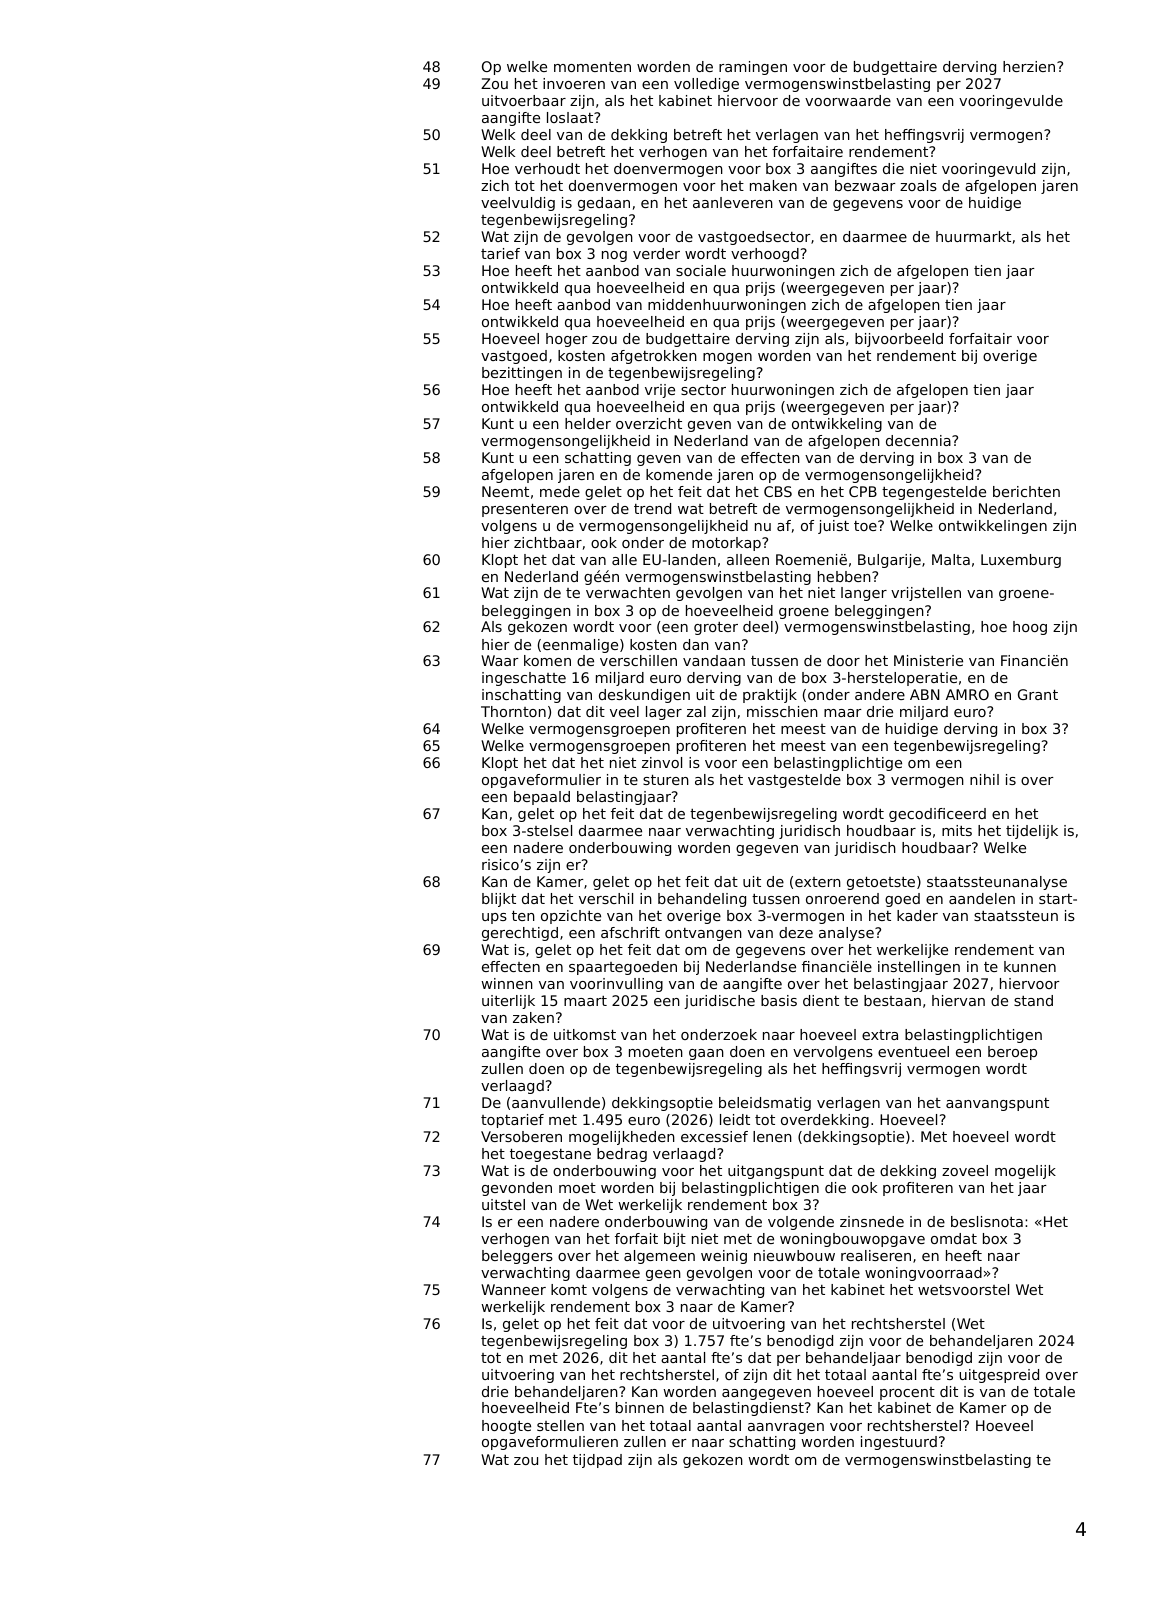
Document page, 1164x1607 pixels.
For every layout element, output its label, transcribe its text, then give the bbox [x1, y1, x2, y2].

table_cell Welk deel van de dekking betreft het verlagen van het heffingsvrij vermogen? Welk deel betreft het verhogen van het forfaitaire rendement? [475, 127, 1087, 161]
table_cell 50 [422, 127, 475, 161]
table_cell 72 [422, 1129, 475, 1163]
table_cell Kunt u een helder overzicht geven van de ontwikkeling van de vermogensongelijkheid in Nederland van de afgelopen decennia? [475, 416, 1087, 449]
table_cell 71 [422, 1095, 475, 1129]
table_cell 55 [422, 331, 475, 382]
table_cell 59 [422, 484, 475, 551]
table_cell Op welke momenten worden de ramingen voor de budgettaire derving herzien? [475, 59, 1087, 76]
table_cell Wat is de uitkomst van het onderzoek naar hoeveel extra belastingplichtigen aangifte over box 3 moeten gaan doen en vervolgens eventueel een beroep zullen doen op de tegenbewijsregeling als het heffingsvrij vermogen wordt verlaagd? [475, 1027, 1087, 1095]
table_cell Neemt, mede gelet op het feit dat het CBS en het CPB tegengestelde berichten presenteren over de trend wat betreft de vermogensongelijkheid in Nederland, volgens u de vermogensongelijkheid nu af, of juist toe? Welke ontwikkelingen zijn hier zichtbaar, ook onder de motorkap? [475, 484, 1087, 551]
table_cell 56 [422, 382, 475, 416]
table_cell Waar komen de verschillen vandaan tussen de door het Ministerie van Financiën ingeschatte 16 miljard euro derving van de box 3-hersteloperatie, en de inschatting van deskundigen uit de praktijk (onder andere ABN AMRO en Grant Thornton) dat dit veel lager zal zijn, misschien maar drie miljard euro? [475, 653, 1087, 721]
table_cell Is er een nadere onderbouwing van de volgende zinsnede in de beslisnota: «Het verhogen van het forfait bijt niet met de woningbouwopgave omdat box 3 beleggers over het algemeen weinig nieuwbouw realiseren, en heeft naar verwachting daarmee geen gevolgen voor de totale woningvoorraad»? [475, 1214, 1087, 1282]
table_cell Wat zou het tijdpad zijn als gekozen wordt om de vermogenswinstbelasting te [475, 1451, 1087, 1468]
table_cell 58 [422, 450, 475, 483]
table_cell Kan, gelet op het feit dat de tegenbewijsregeling wordt gecodificeerd en het box 3-stelsel daarmee naar verwachting juridisch houdbaar is, mits het tijdelijk is, een nadere onderbouwing worden gegeven van juridisch houdbaar? Welke risico’s zijn er? [475, 806, 1087, 874]
table_cell 61 [422, 585, 475, 619]
table_cell Kan de Kamer, gelet op het feit dat uit de (extern getoetste) staatssteunanalyse blijkt dat het verschil in behandeling tussen onroerend goed en aandelen in start-ups ten opzichte van het overige box 3-vermogen in het kader van staatssteun is gerechtigd, een afschrift ontvangen van deze analyse? [475, 874, 1087, 942]
table_cell Wat zijn de gevolgen voor de vastgoedsector, en daarmee de huurmarkt, als het tarief van box 3 nog verder wordt verhoogd? [475, 229, 1087, 263]
table_cell Welke vermogensgroepen profiteren het meest van een tegenbewijsregeling? [475, 738, 1087, 755]
table_cell Is, gelet op het feit dat voor de uitvoering van het rechtsherstel (Wet tegenbewijsregeling box 3) 1.757 fte’s benodigd zijn voor de behandeljaren 2024 tot en met 2026, dit het aantal fte’s dat per behandeljaar benodigd zijn voor de uitvoering van het rechtsherstel, of zijn dit het totaal aantal fte’s uitgespreid over drie behandeljaren? Kan worden aangegeven hoeveel procent dit is van de totale hoeveelheid Fte’s binnen de belastingdienst? Kan het kabinet de Kamer op de hoogte stellen van het totaal aantal aanvragen voor rechtsherstel? Hoeveel opgaveformulieren zullen er naar schatting worden ingestuurd? [475, 1316, 1087, 1451]
table_cell 49 [422, 76, 475, 127]
table_cell 60 [422, 551, 475, 585]
table_cell Hoe verhoudt het doenvermogen voor box 3 aangiftes die niet vooringevuld zijn, zich tot het doenvermogen voor het maken van bezwaar zoals de afgelopen jaren veelvuldig is gedaan, en het aanleveren van de gegevens voor de huidige tegenbewijsregeling? [475, 161, 1087, 229]
table_cell De (aanvullende) dekkingsoptie beleidsmatig verlagen van het aanvangspunt toptarief met 1.495 euro (2026) leidt tot overdekking. Hoeveel? [475, 1095, 1087, 1129]
table_cell 52 [422, 229, 475, 263]
table_cell 69 [422, 942, 475, 1027]
table_cell 74 [422, 1214, 475, 1282]
table_cell 77 [422, 1451, 475, 1468]
table_cell Welke vermogensgroepen profiteren het meest van de huidige derving in box 3? [475, 721, 1087, 738]
table_cell Wat zijn de te verwachten gevolgen van het niet langer vrijstellen van groene-beleggingen in box 3 op de hoeveelheid groene beleggingen? [475, 585, 1087, 619]
table_cell 65 [422, 738, 475, 755]
table_cell 51 [422, 161, 475, 229]
table_cell 53 [422, 263, 475, 297]
table_cell 57 [422, 416, 475, 449]
table_cell 75 [422, 1282, 475, 1316]
table_cell 54 [422, 297, 475, 331]
table_cell Wat is, gelet op het feit dat om de gegevens over het werkelijke rendement van effecten en spaartegoeden bij Nederlandse financiële instellingen in te kunnen winnen van voorinvulling van de aangifte over het belastingjaar 2027, hiervoor uiterlijk 15 maart 2025 een juridische basis dient te bestaan, hiervan de stand van zaken? [475, 942, 1087, 1027]
table_cell Hoeveel hoger zou de budgettaire derving zijn als, bijvoorbeeld forfaitair voor vastgoed, kosten afgetrokken mogen worden van het rendement bij overige bezittingen in de tegenbewijsregeling? [475, 331, 1087, 382]
table_cell Zou het invoeren van een volledige vermogenswinstbelasting per 2027 uitvoerbaar zijn, als het kabinet hiervoor de voorwaarde van een vooringevulde aangifte loslaat? [475, 76, 1087, 127]
table_cell 68 [422, 874, 475, 942]
table_cell Als gekozen wordt voor (een groter deel) vermogenswinstbelasting, hoe hoog zijn hier de (eenmalige) kosten dan van? [475, 619, 1087, 653]
table_cell Hoe heeft aanbod van middenhuurwoningen zich de afgelopen tien jaar ontwikkeld qua hoeveelheid en qua prijs (weergegeven per jaar)? [475, 297, 1087, 331]
table_cell Hoe heeft het aanbod van sociale huurwoningen zich de afgelopen tien jaar ontwikkeld qua hoeveelheid en qua prijs (weergegeven per jaar)? [475, 263, 1087, 297]
table_cell 63 [422, 653, 475, 721]
table_cell Klopt het dat het niet zinvol is voor een belastingplichtige om een opgaveformulier in te sturen als het vastgestelde box 3 vermogen nihil is over een bepaald belastingjaar? [475, 755, 1087, 806]
table_cell Kunt u een schatting geven van de effecten van de derving in box 3 van de afgelopen jaren en de komende jaren op de vermogensongelijkheid? [475, 450, 1087, 483]
table_cell 73 [422, 1163, 475, 1214]
table_cell Wanneer komt volgens de verwachting van het kabinet het wetsvoorstel Wet werkelijk rendement box 3 naar de Kamer? [475, 1282, 1087, 1316]
table_cell 64 [422, 721, 475, 738]
table_cell 70 [422, 1027, 475, 1095]
table_cell 76 [422, 1316, 475, 1451]
table_cell 48 [422, 59, 475, 76]
table_cell Hoe heeft het aanbod vrije sector huurwoningen zich de afgelopen tien jaar ontwikkeld qua hoeveelheid en qua prijs (weergegeven per jaar)? [475, 382, 1087, 416]
table_cell Versoberen mogelijkheden excessief lenen (dekkingsoptie). Met hoeveel wordt het toegestane bedrag verlaagd? [475, 1129, 1087, 1163]
table_cell 66 [422, 755, 475, 806]
table_cell Klopt het dat van alle EU-landen, alleen Roemenië, Bulgarije, Malta, Luxemburg en Nederland géén vermogenswinstbelasting hebben? [475, 551, 1087, 585]
table_cell 67 [422, 806, 475, 874]
table_cell 62 [422, 619, 475, 653]
table_cell Wat is de onderbouwing voor het uitgangspunt dat de dekking zoveel mogelijk gevonden moet worden bij belastingplichtigen die ook profiteren van het jaar uitstel van de Wet werkelijk rendement box 3? [475, 1163, 1087, 1214]
